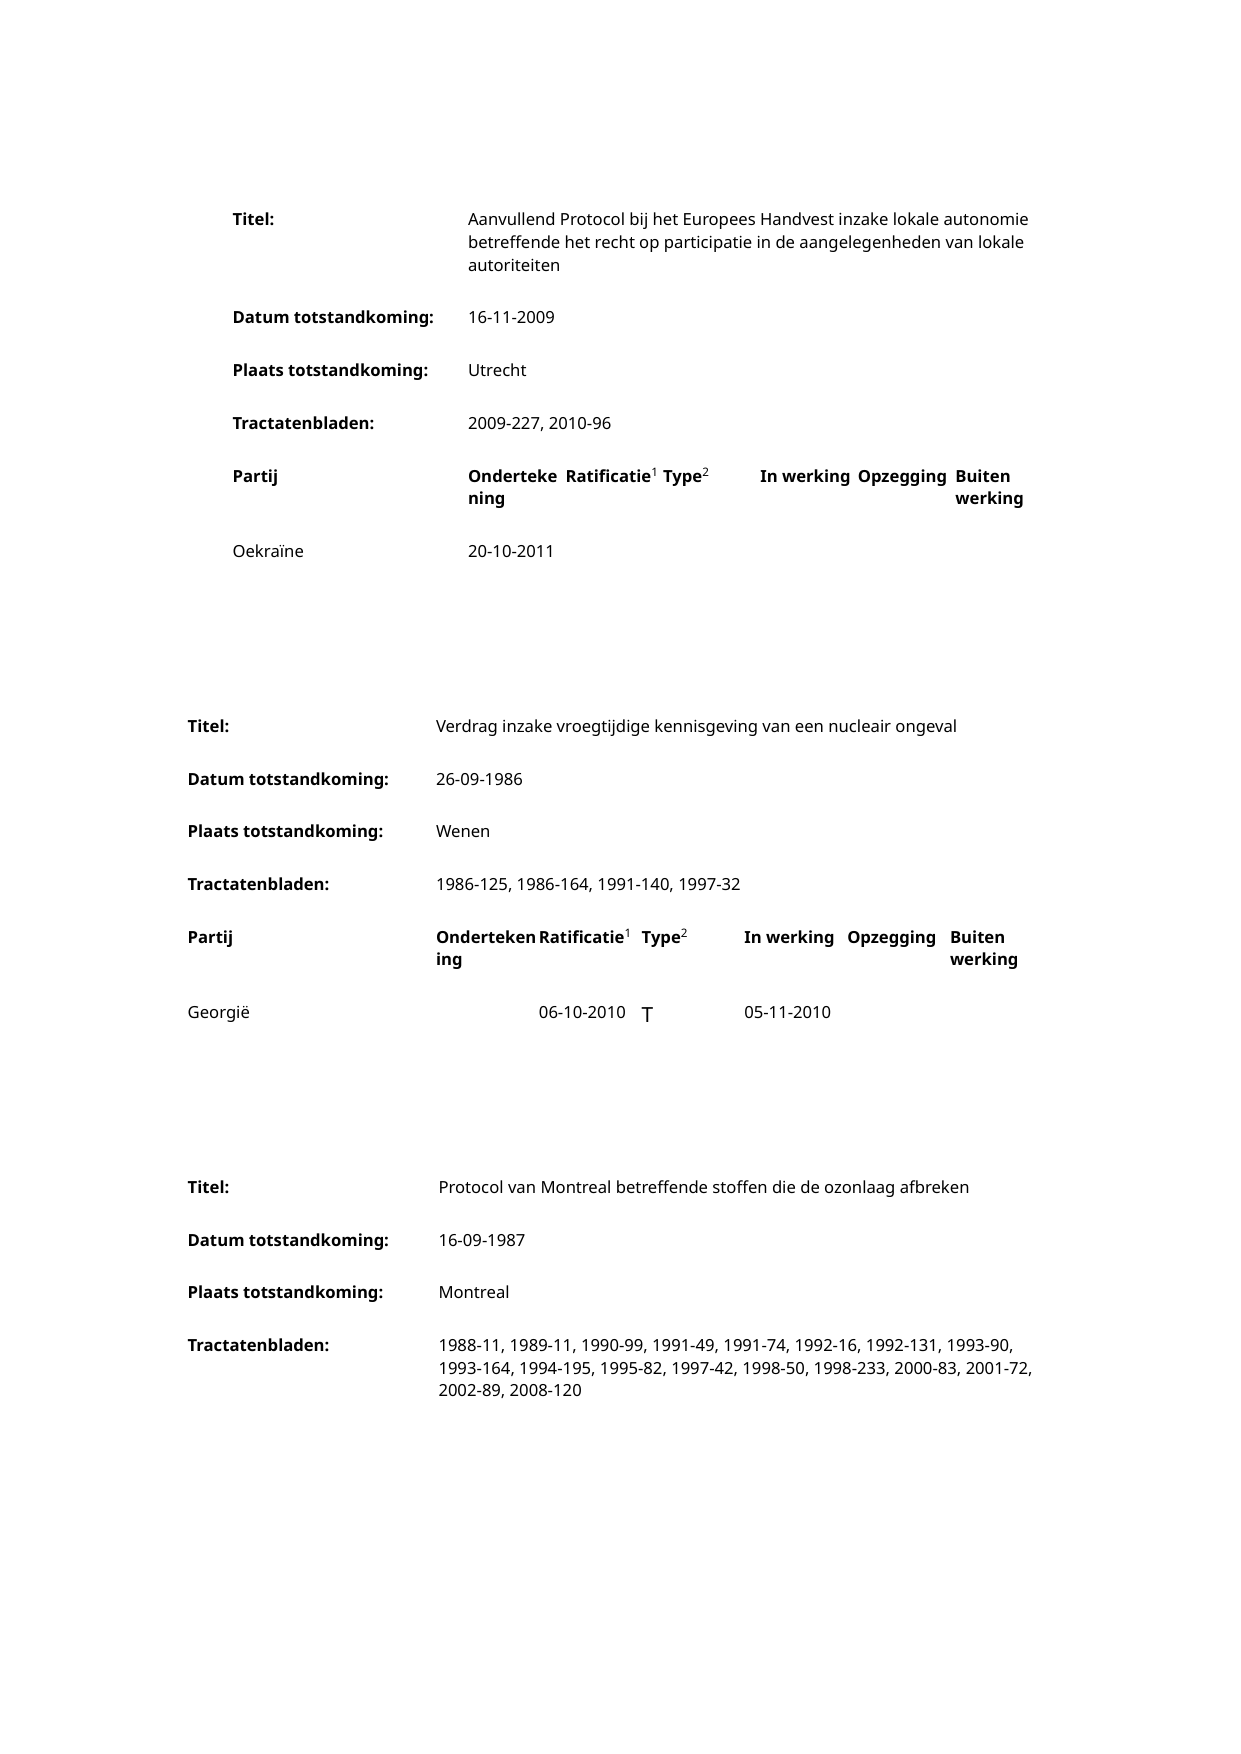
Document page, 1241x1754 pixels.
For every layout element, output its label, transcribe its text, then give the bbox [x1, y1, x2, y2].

table_cell Datum totstandkoming: [188, 767, 436, 820]
table_cell Datum totstandkoming: [188, 1228, 438, 1281]
table_cell Opzegging [858, 464, 955, 539]
table_cell Partij [188, 925, 436, 1001]
table_cell T [641, 1001, 744, 1059]
table_header Titel: [188, 714, 436, 767]
table_cell [847, 1001, 950, 1059]
table_cell Wenen [436, 820, 1053, 872]
table_cell [663, 540, 760, 598]
table_cell [858, 540, 955, 598]
table_cell Opzegging [847, 925, 950, 1001]
table_cell Tractatenbladen: [233, 411, 468, 464]
table_cell Ondertekening [436, 925, 539, 1001]
table_header Titel: [233, 208, 468, 306]
table_cell Montreal [438, 1281, 1053, 1333]
table_cell 06-10-2010 [539, 1001, 641, 1059]
table_cell Plaats totstandkoming: [188, 820, 436, 872]
table_cell [188, 1432, 1053, 1490]
table_cell 16-11-2009 [468, 306, 1053, 359]
table_cell Datum totstandkoming: [233, 306, 468, 359]
table_cell Utrecht [468, 359, 1053, 411]
table_cell 05-11-2010 [744, 1001, 847, 1059]
table_cell 2009-227, 2010-96 [468, 411, 1053, 464]
table_header Aanvullend Protocol bij het Europees Handvest inzake lokale autonomie betreffende het recht op participatie in de aangelegenheden van lokale autoriteiten [468, 208, 1053, 306]
table_cell Tractatenbladen: [188, 873, 436, 925]
table_cell Partij [233, 464, 468, 539]
table_cell Oekraïne [233, 540, 468, 598]
table_header Protocol van Montreal betreffende stoffen die de ozonlaag afbreken [438, 1175, 1053, 1228]
table_cell Type2 [641, 925, 744, 1001]
table_cell Buiten werking [950, 925, 1053, 1001]
table_cell 26-09-1986 [436, 767, 1053, 820]
table_cell [950, 1001, 1053, 1059]
table_cell Ratificatie1 [539, 925, 641, 1001]
table_cell In werking [760, 464, 858, 539]
table_cell 16-09-1987 [438, 1228, 1053, 1281]
table_cell 1986-125, 1986-164, 1991-140, 1997-32 [436, 873, 1053, 925]
table_cell [436, 1001, 539, 1059]
table_cell [760, 540, 858, 598]
table_cell Type2 [663, 464, 760, 539]
table_cell [955, 540, 1053, 598]
table_cell Buiten werking [955, 464, 1053, 539]
table_cell Plaats totstandkoming: [188, 1281, 438, 1333]
table_cell Tractatenbladen: [188, 1334, 438, 1432]
table_cell 1988-11, 1989-11, 1990-99, 1991-49, 1991-74, 1992-16, 1992-131, 1993-90, 1993-164, 1994-195, 1995-82, 1997-42, 1998-50, 1998-233, 2000-83, 2001-72, 2002-89, 2008-120 [438, 1334, 1053, 1432]
table_cell Ondertekening [468, 464, 565, 539]
table_cell 20-10-2011 [468, 540, 565, 598]
table_cell Ratificatie1 [565, 464, 663, 539]
table_header Verdrag inzake vroegtijdige kennisgeving van een nucleair ongeval [436, 714, 1053, 767]
table_cell [565, 540, 663, 598]
table_cell Georgië [188, 1001, 436, 1059]
table_cell In werking [744, 925, 847, 1001]
table_cell Plaats totstandkoming: [233, 359, 468, 411]
table_header Titel: [188, 1175, 438, 1228]
